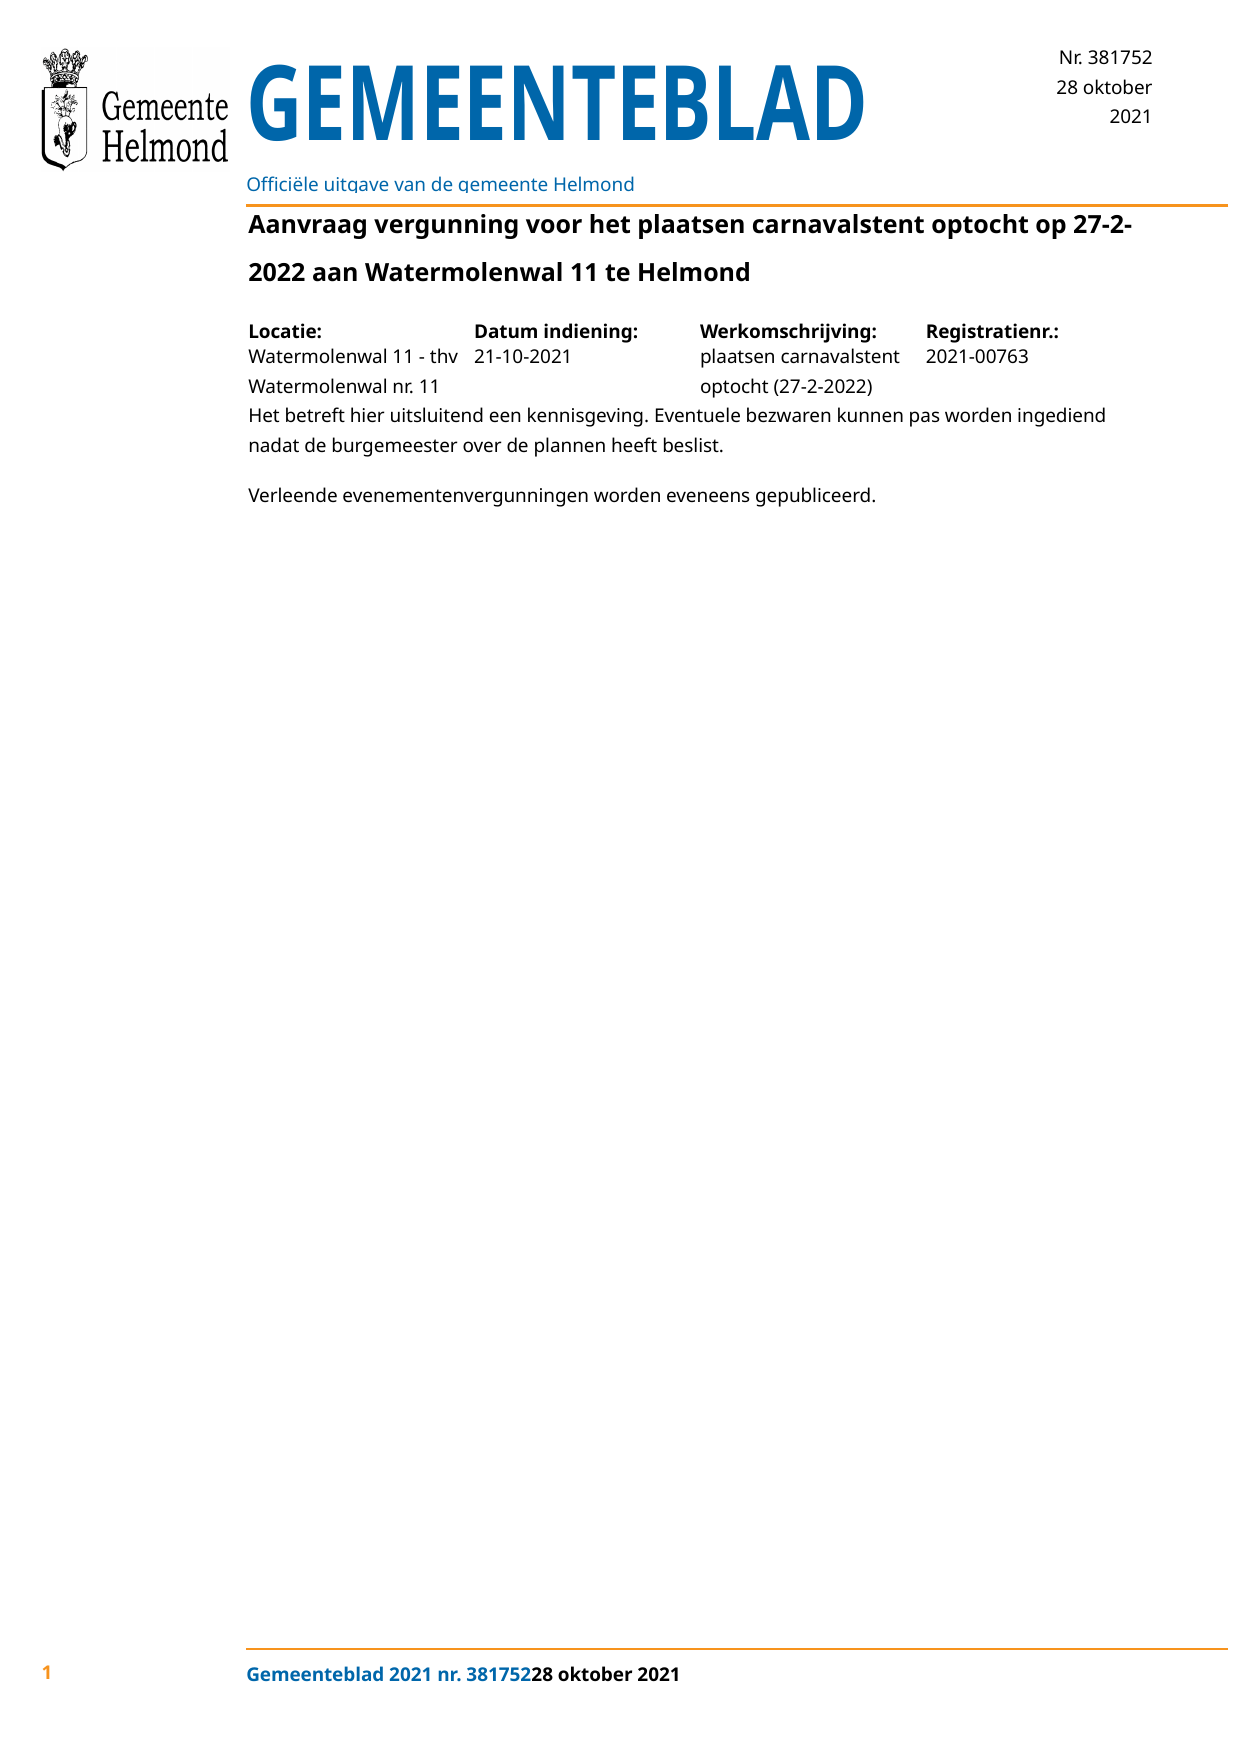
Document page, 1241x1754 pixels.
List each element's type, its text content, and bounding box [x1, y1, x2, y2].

text Aanvraag vergunning voor het plaatsen carnavalstent optocht op 27-2-2022 aan Watermolenwal 11 te Helmond [248, 207, 1152, 288]
text Verleende evenementenvergunningen worden eveneens gepubliceerd. [248, 482, 1152, 508]
table_cell Watermolenwal 11 - thv Watermolenwal nr. 11 [248, 344, 474, 399]
table_header Datum indiening: [474, 318, 700, 344]
table_cell 21-10-2021 [474, 344, 700, 399]
table_header Locatie: [248, 318, 474, 344]
picture [41, 47, 231, 172]
table_cell plaatsen carnavalstent optocht (27-2-2022) [700, 344, 926, 399]
table_cell 2021-00763 [926, 344, 1152, 399]
text Het betreft hier uitsluitend een kennisgeving. Eventuele bezwaren kunnen pas worden ingediend nadat de burgemeester over de plannen heeft beslist. [248, 402, 1152, 458]
table_header Werkomschrijving: [700, 318, 926, 344]
table_header Registratienr.: [926, 318, 1152, 344]
